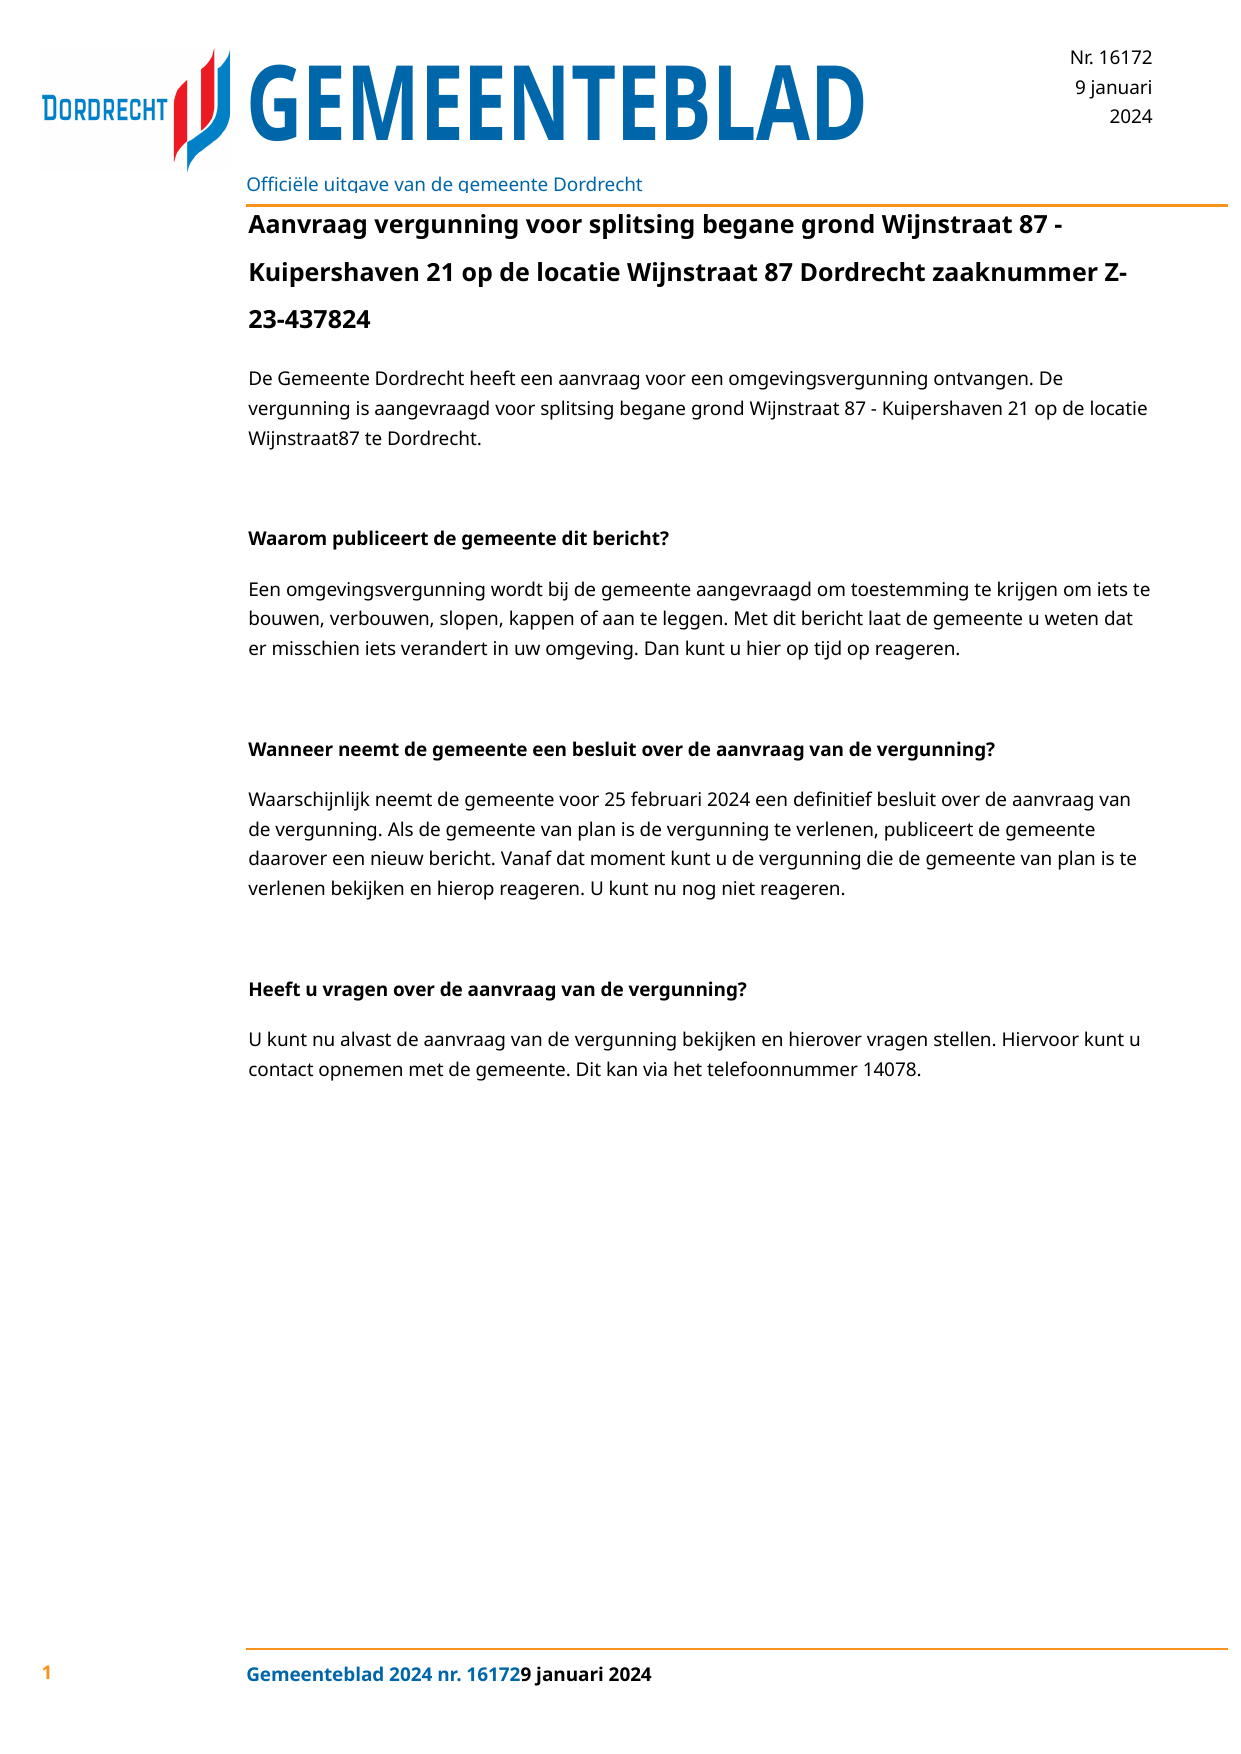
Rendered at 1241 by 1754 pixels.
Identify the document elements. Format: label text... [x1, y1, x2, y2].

text De Gemeente Dordrecht heeft een aanvraag voor een omgevingsvergunning ontvangen. De vergunning is aangevraagd voor splitsing begane grond Wijnstraat 87 - Kuipershaven 21 op de locatie Wijnstraat87 te Dordrecht. [248, 366, 1152, 450]
text Waarschijnlijk neemt de gemeente voor 25 februari 2024 een definitief besluit over de aanvraag van de vergunning. Als de gemeente van plan is de vergunning te verlenen, publiceert de gemeente daarover een nieuw bericht. Vanaf dat moment kunt u de vergunning die de gemeente van plan is te verlenen bekijken en hierop reageren. U kunt nu nog niet reageren. [248, 786, 1152, 901]
picture [41, 47, 231, 172]
text U kunt nu alvast de aanvraag van de vergunning bekijken en hierover vragen stellen. Hiervoor kunt u contact opnemen met de gemeente. Dit kan via het telefoonnummer 14078. [248, 1026, 1152, 1082]
text Heeft u vragen over de aanvraag van de vergunning? [248, 976, 1152, 1002]
text Een omgevingsvergunning wordt bij de gemeente aangevraagd om toestemming te krijgen om iets te bouwen, verbouwen, slopen, kappen of aan te leggen. Met dit bericht laat de gemeente u weten dat er misschien iets verandert in uw omgeving. Dan kunt u hier op tijd op reageren. [248, 576, 1152, 661]
text Wanneer neemt de gemeente een besluit over de aanvraag van de vergunning? [248, 736, 1152, 762]
text Waarom publiceert de gemeente dit bericht? [248, 526, 1152, 551]
text Aanvraag vergunning voor splitsing begane grond Wijnstraat 87 - Kuipershaven 21 op de locatie Wijnstraat 87 Dordrecht zaaknummer Z-23-437824 [248, 207, 1152, 336]
